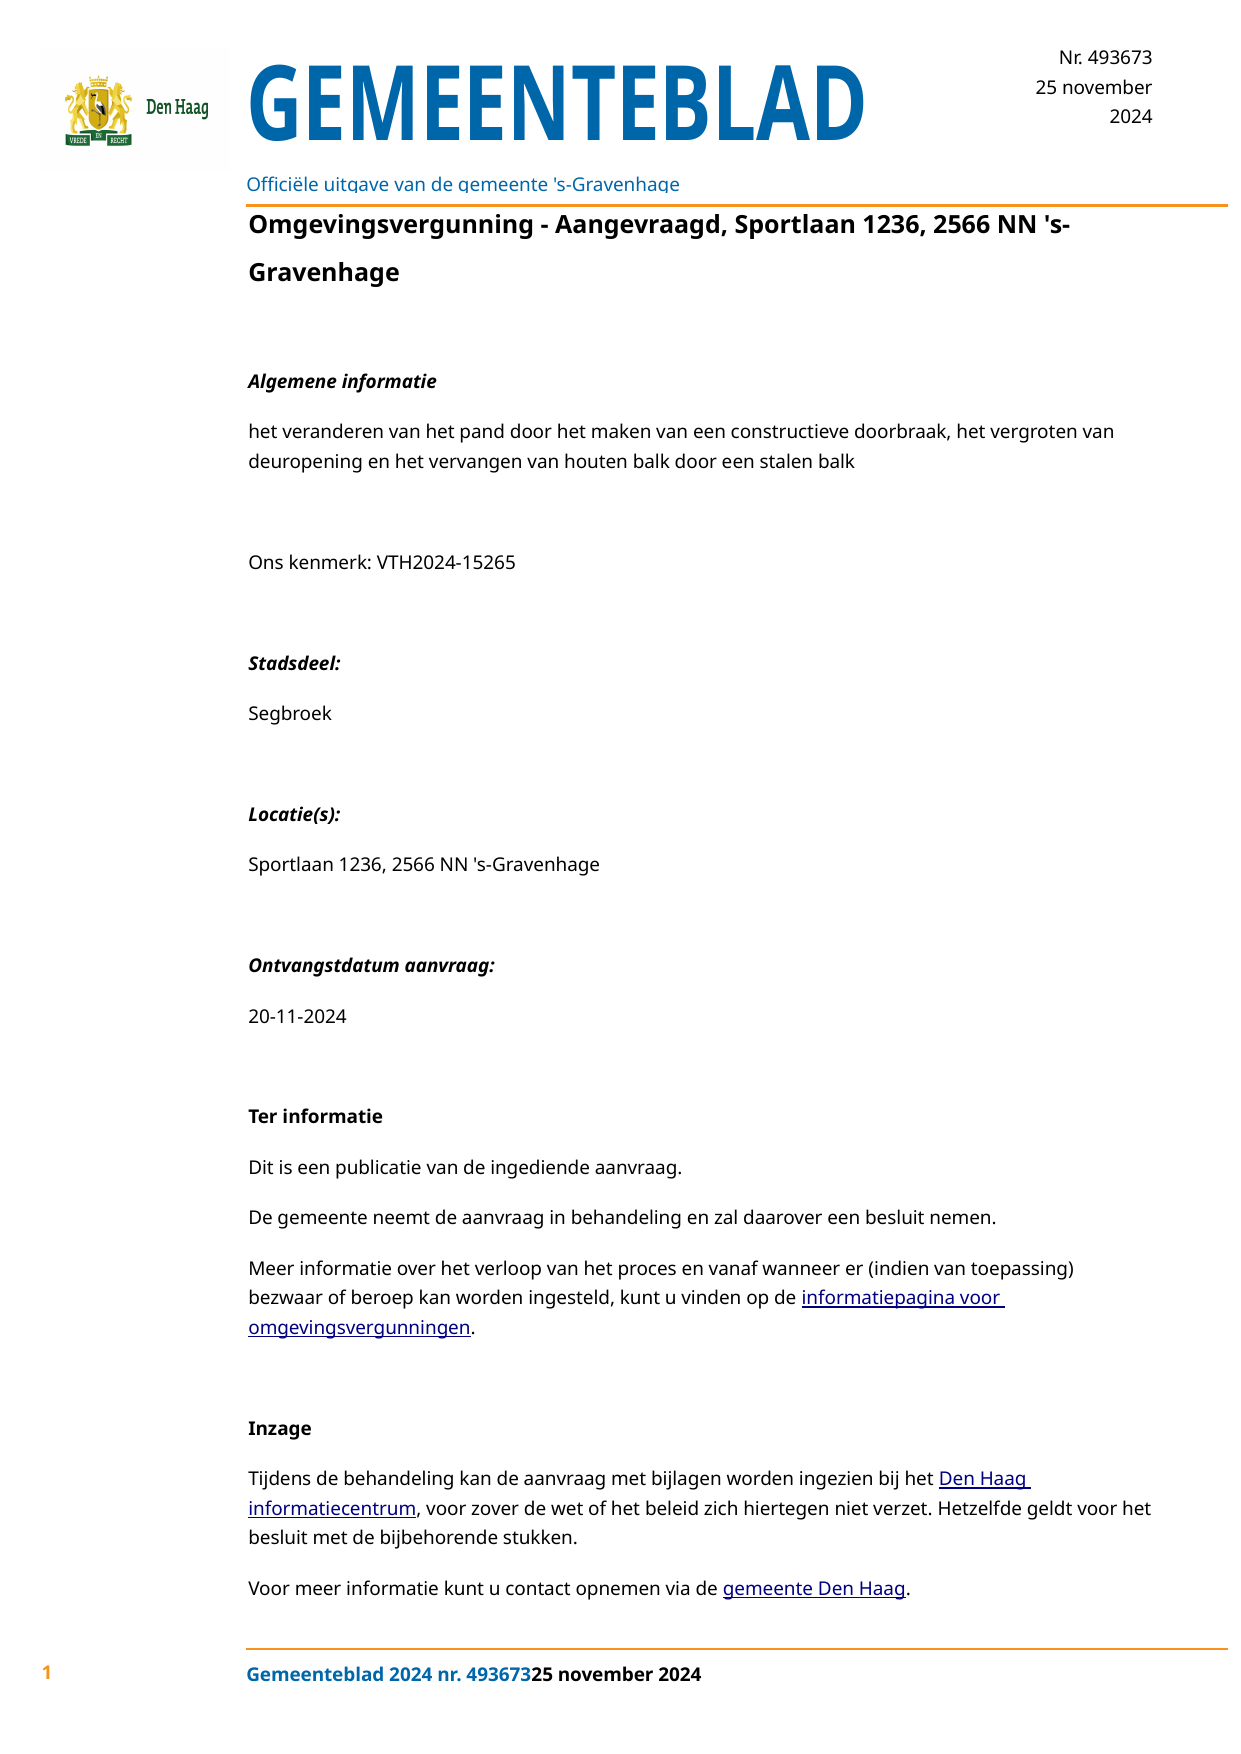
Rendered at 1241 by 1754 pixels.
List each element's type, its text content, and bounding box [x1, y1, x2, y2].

text Locatie(s): [248, 801, 1152, 827]
text Stadsdeel: [248, 650, 1152, 676]
text Tijdens de behandeling kan de aanvraag met bijlagen worden ingezien bij het Den Haag informatiecentrum, voor zover de wet of het beleid zich hiertegen niet verzet. Hetzelfde geldt voor het besluit met de bijbehorende stukken. [248, 1465, 1152, 1550]
text Inzage [248, 1415, 1152, 1441]
text Voor meer informatie kunt u contact opnemen via de gemeente Den Haag. [248, 1575, 1152, 1601]
text De gemeente neemt de aanvraag in behandeling en zal daarover een besluit nemen. [248, 1204, 1152, 1230]
text Dit is een publicatie van de ingediende aanvraag. [248, 1154, 1152, 1180]
text Algemene informatie [248, 368, 1152, 394]
text Meer informatie over het verloop van het proces en vanaf wanneer er (indien van toepassing) bezwaar of beroep kan worden ingesteld, kunt u vinden op de informatiepagina voor omgevingsvergunningen. [248, 1255, 1152, 1340]
text het veranderen van het pand door het maken van een constructieve doorbraak, het vergroten van deuropening en het vervangen van houten balk door een stalen balk [248, 419, 1152, 474]
text Ons kenmerk: VTH2024-15265 [248, 549, 1152, 575]
text Omgevingsvergunning - Aangevraagd, Sportlaan 1236, 2566 NN 's-Gravenhage [248, 207, 1152, 288]
text Segbroek [248, 700, 1152, 726]
picture [41, 47, 231, 172]
text 20-11-2024 [248, 1003, 1152, 1029]
text Ter informatie [248, 1104, 1152, 1129]
text Ontvangstdatum aanvraag: [248, 952, 1152, 978]
text Sportlaan 1236, 2566 NN 's-Gravenhage [248, 852, 1152, 877]
